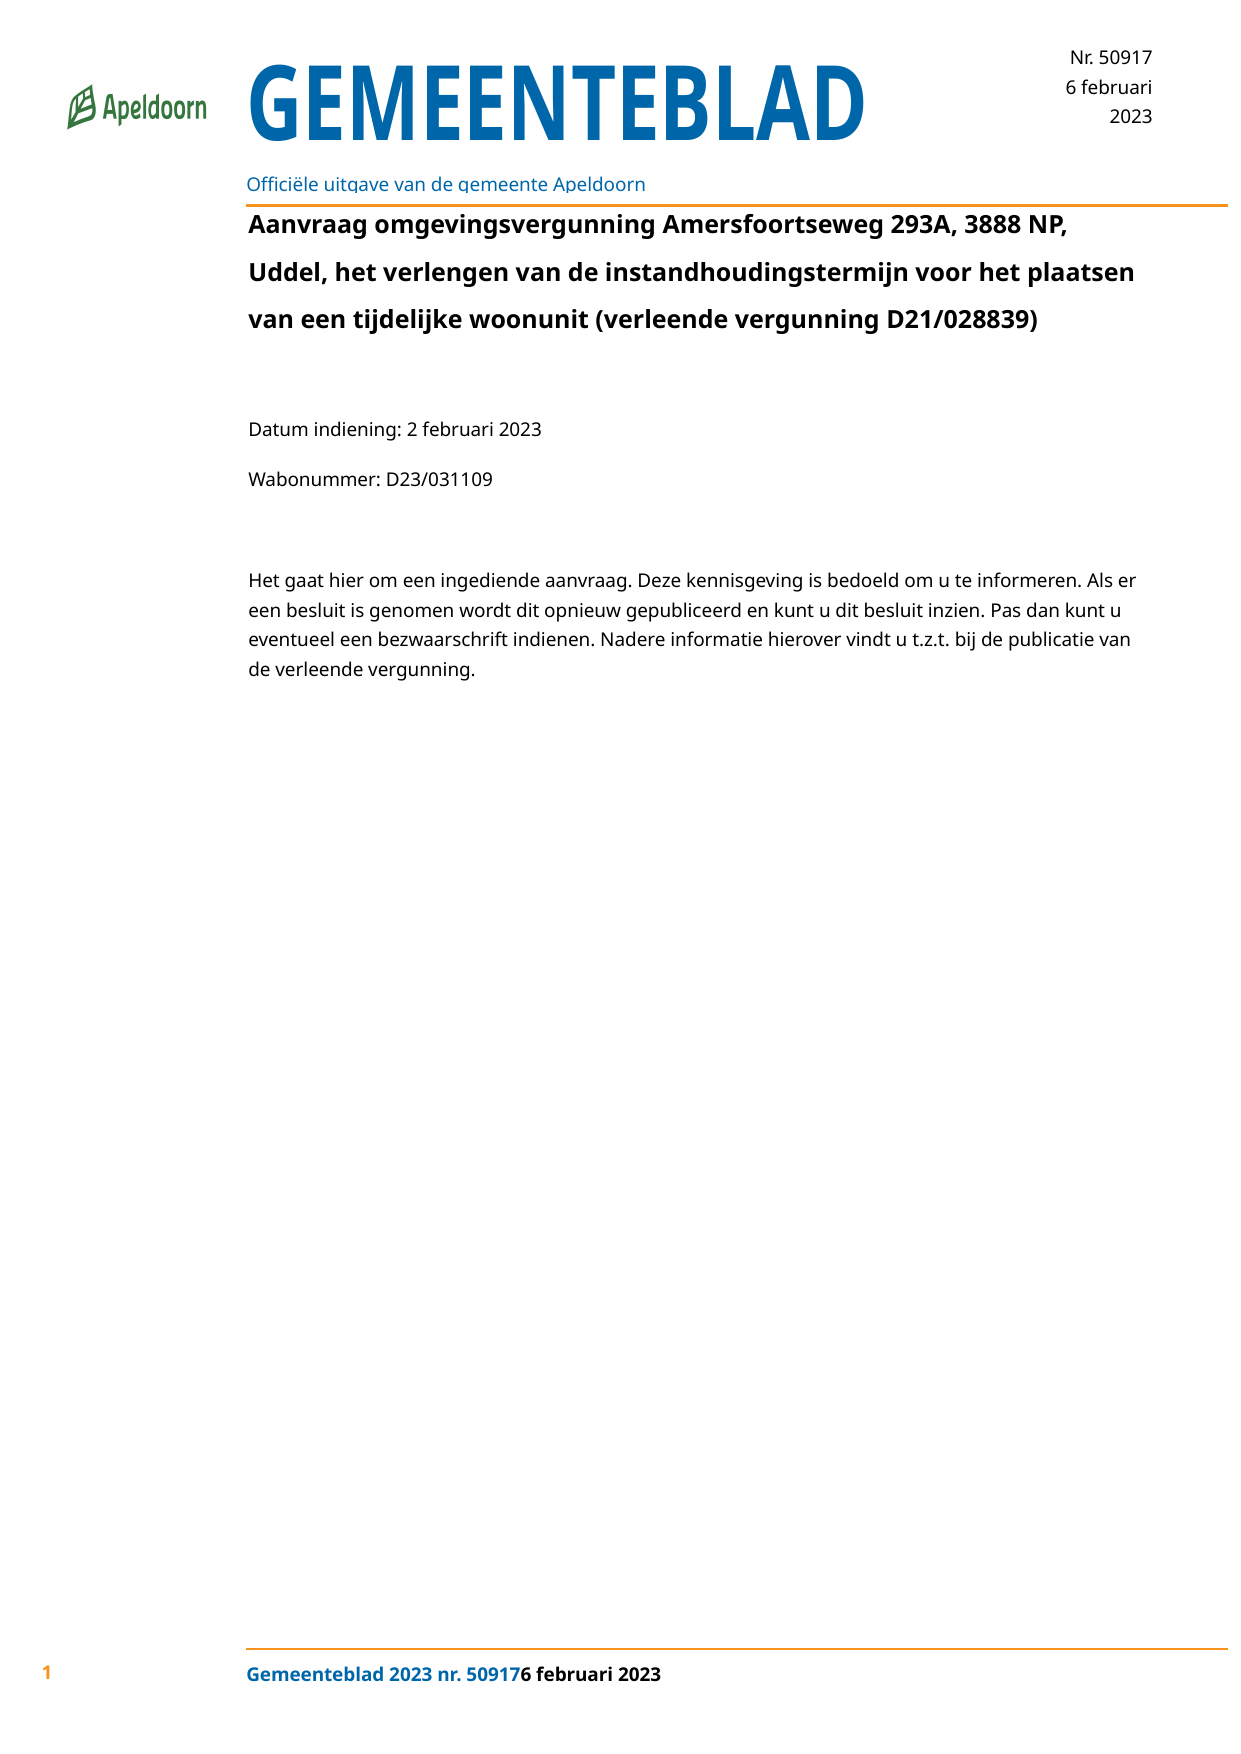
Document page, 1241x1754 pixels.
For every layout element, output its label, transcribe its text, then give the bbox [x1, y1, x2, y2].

text Wabonummer: D23/031109 [248, 466, 1152, 492]
text Aanvraag omgevingsvergunning Amersfoortseweg 293A, 3888 NP, Uddel, het verlengen van de instandhoudingstermijn voor het plaatsen van een tijdelijke woonunit (verleende vergunning D21/028839) [248, 207, 1152, 336]
text Datum indiening: 2 februari 2023 [248, 416, 1152, 442]
picture [41, 47, 231, 172]
text Het gaat hier om een ingediende aanvraag. Deze kennisgeving is bedoeld om u te informeren. Als er een besluit is genomen wordt dit opnieuw gepubliceerd en kunt u dit besluit inzien. Pas dan kunt u eventueel een bezwaarschrift indienen. Nadere informatie hierover vindt u t.z.t. bij de publicatie van de verleende vergunning. [248, 567, 1152, 682]
